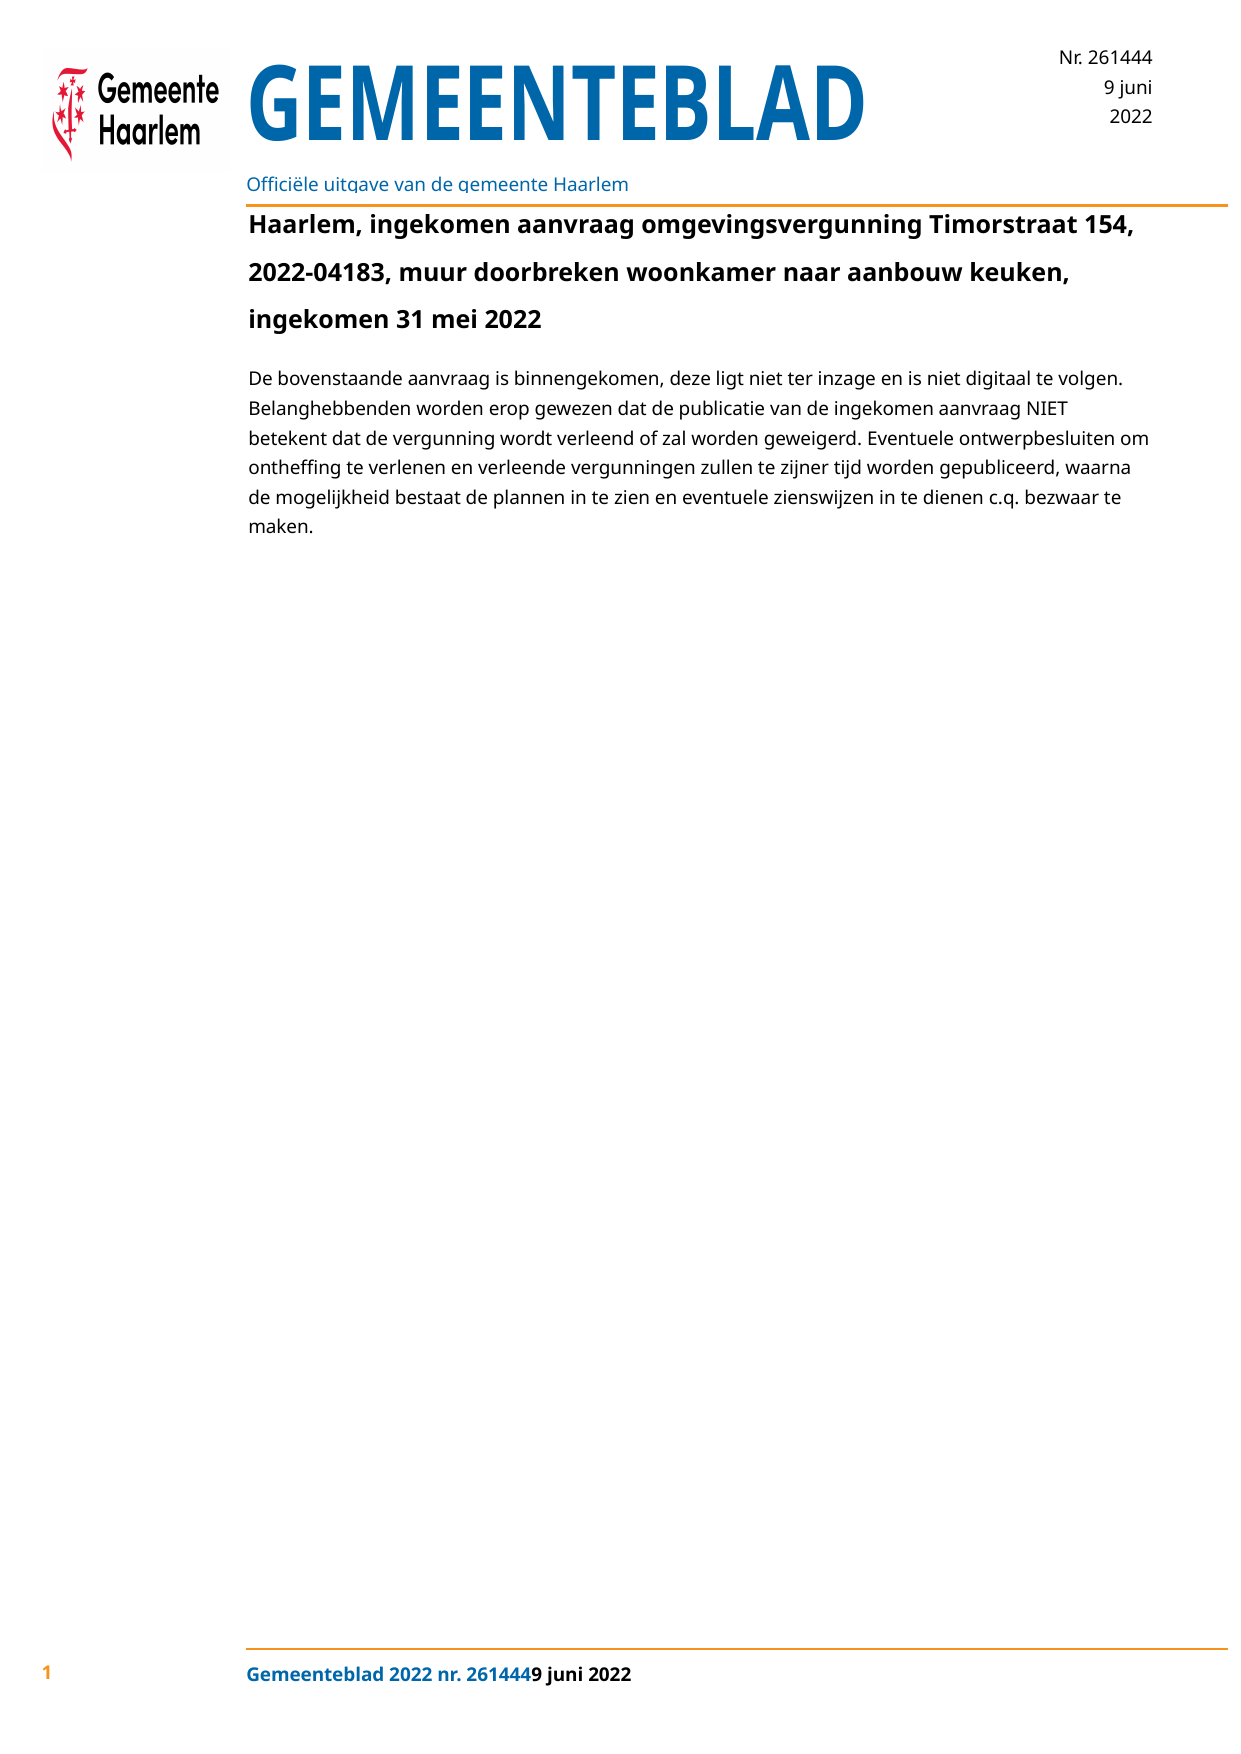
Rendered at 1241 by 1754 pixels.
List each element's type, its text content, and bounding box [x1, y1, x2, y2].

picture [41, 47, 231, 172]
text Haarlem, ingekomen aanvraag omgevingsvergunning Timorstraat 154, 2022-04183, muur doorbreken woonkamer naar aanbouw keuken, ingekomen 31 mei 2022 [248, 207, 1152, 336]
text De bovenstaande aanvraag is binnengekomen, deze ligt niet ter inzage en is niet digitaal te volgen. Belanghebbenden worden erop gewezen dat de publicatie van de ingekomen aanvraag NIET betekent dat de vergunning wordt verleend of zal worden geweigerd. Eventuele ontwerpbesluiten om ontheffing te verlenen en verleende vergunningen zullen te zijner tijd worden gepubliceerd, waarna de mogelijkheid bestaat de plannen in te zien en eventuele zienswijzen in te dienen c.q. bezwaar te maken. [248, 366, 1152, 539]
